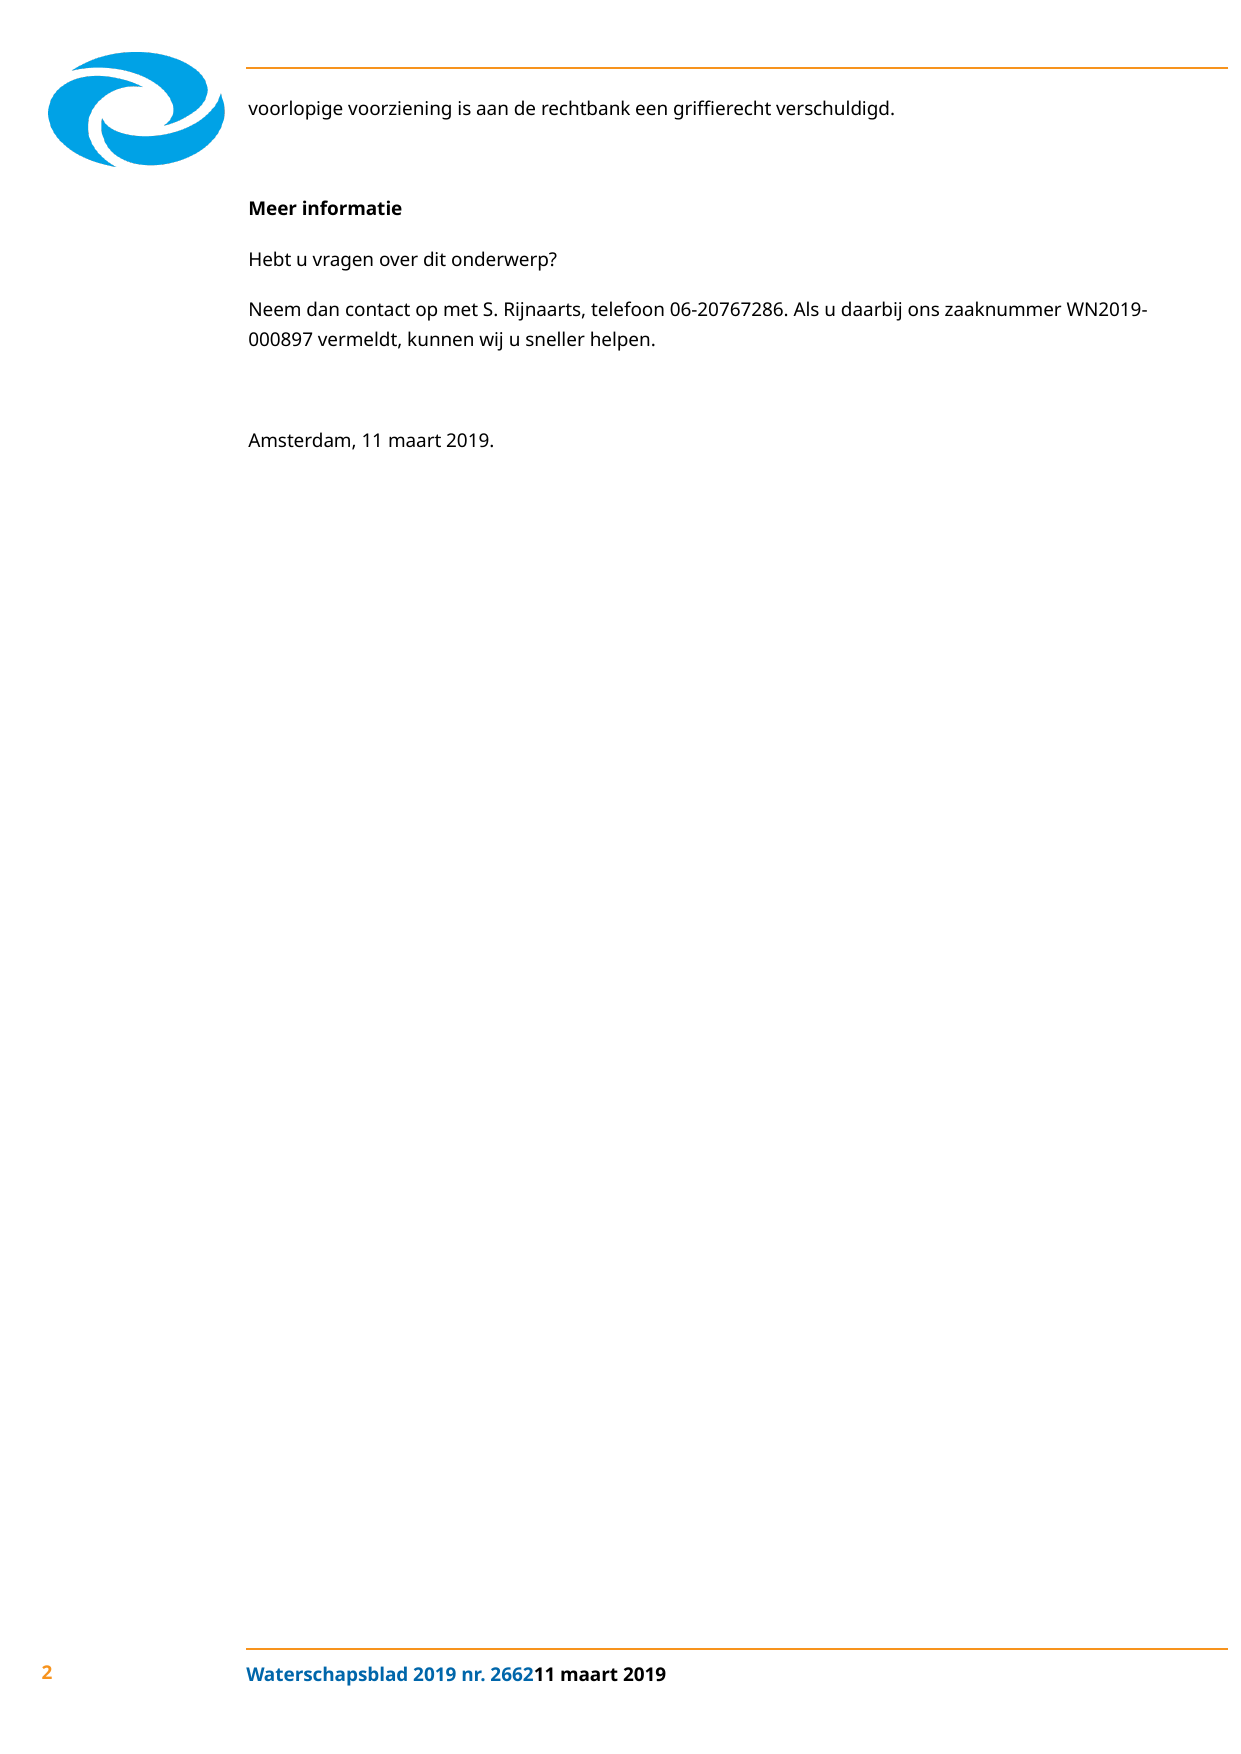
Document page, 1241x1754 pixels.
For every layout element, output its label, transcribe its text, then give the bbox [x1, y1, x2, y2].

text Neem dan contact op met S. Rijnaarts, telefoon 06-20767286. Als u daarbij ons zaaknummer WN2019-000897 vermeldt, kunnen wij u sneller helpen. [248, 296, 1152, 352]
picture [41, 47, 231, 172]
text voorlopige voorziening is aan de rechtbank een griffierecht verschuldigd. [248, 95, 1152, 121]
text Hebt u vragen over dit onderwerp? [248, 246, 1152, 272]
text Amsterdam, 11 maart 2019. [248, 427, 1152, 453]
text Meer informatie [248, 196, 1152, 221]
